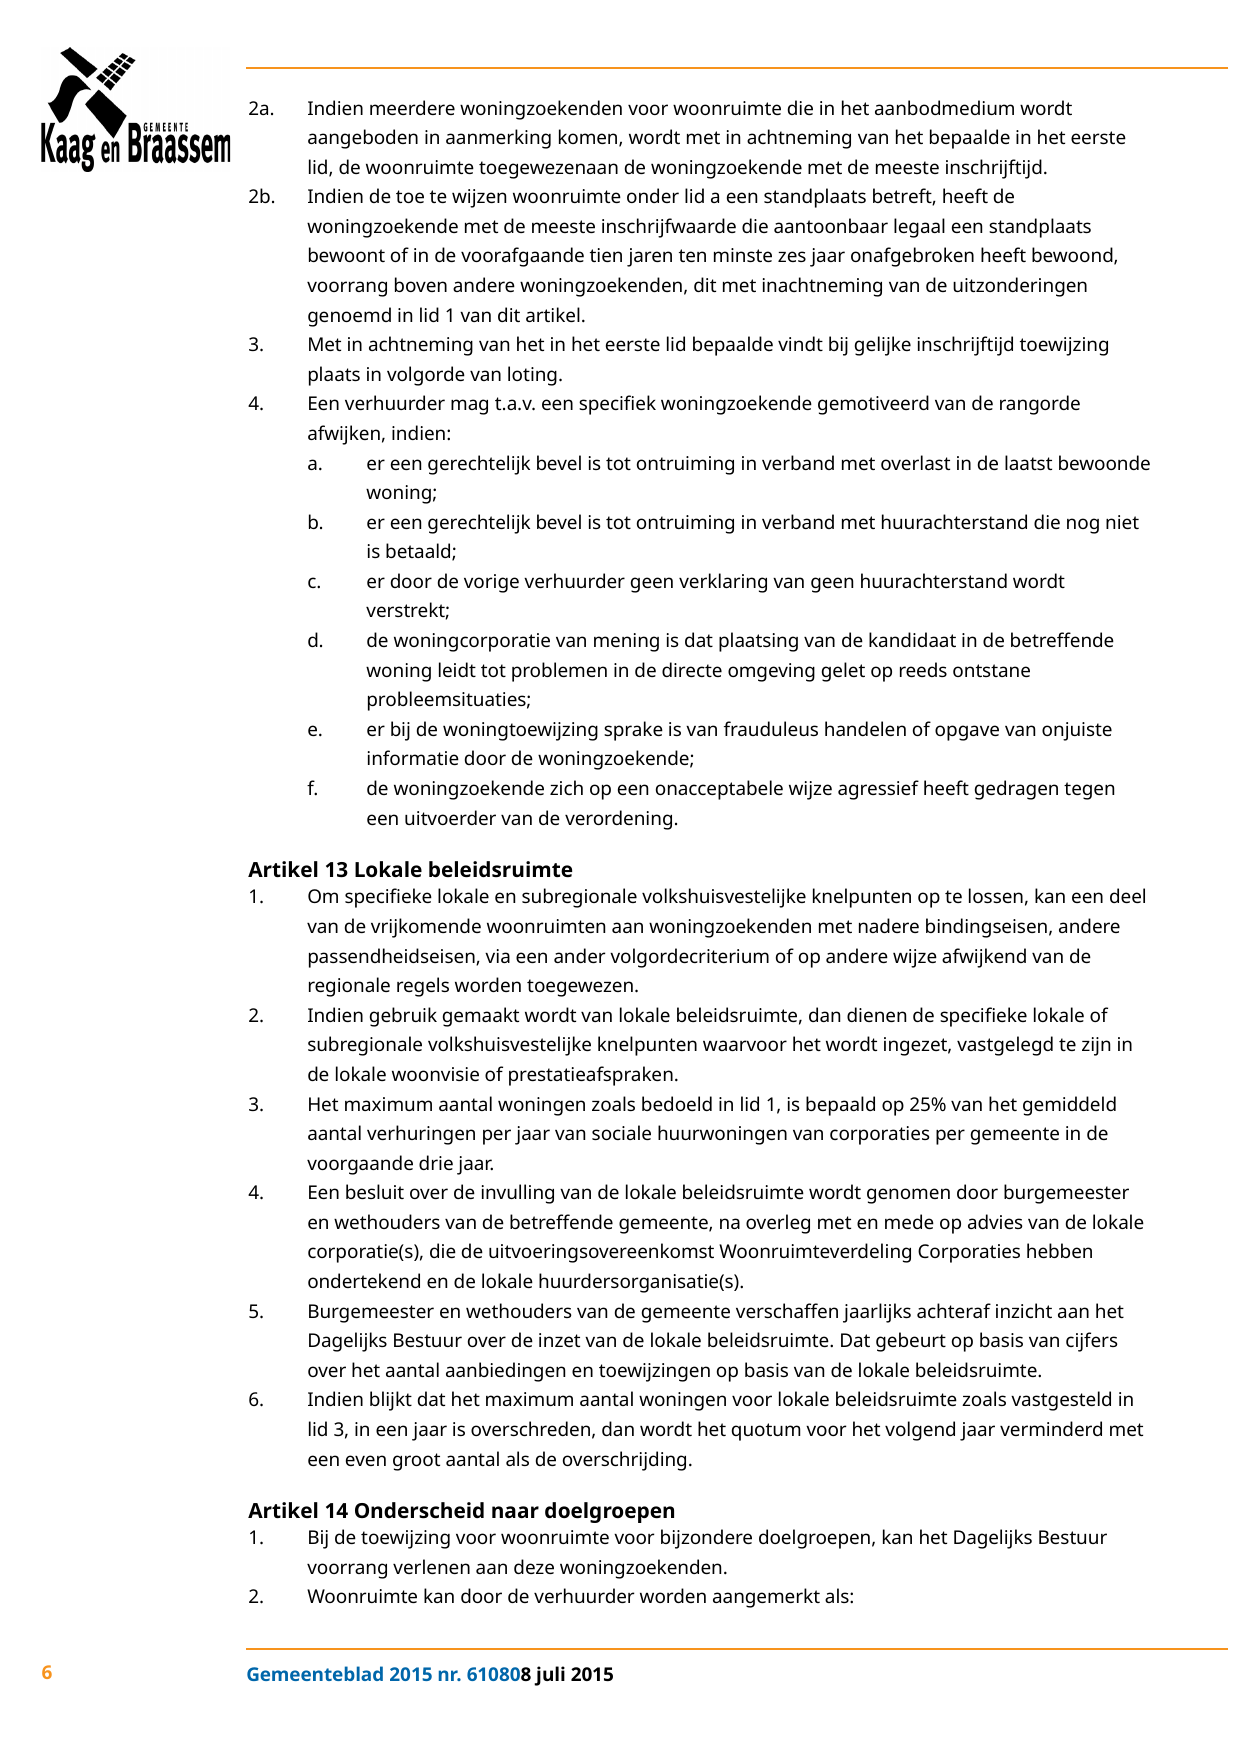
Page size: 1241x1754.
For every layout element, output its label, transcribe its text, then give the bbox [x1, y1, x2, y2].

text Artikel 13 Lokale beleidsruimte [248, 855, 1152, 884]
list er bij de woningtoewijzing sprake is van frauduleus handelen of opgave van onjuiste informatie door de woningzoekende; [307, 716, 1152, 771]
list er een gerechtelijk bevel is tot ontruiming in verband met huurachterstand die nog niet is betaald; [307, 509, 1152, 564]
list Indien meerdere woningzoekenden voor woonruimte die in het aanbodmedium wordt aangeboden in aanmerking komen, wordt met in achtneming van het bepaalde in het eerste lid, de woonruimte toegewezenaan de woningzoekende met de meeste inschrijftijd. [248, 95, 1152, 180]
list er een gerechtelijk bevel is tot ontruiming in verband met overlast in de laatst bewoonde woning; [307, 450, 1152, 505]
list Indien blijkt dat het maximum aantal woningen voor lokale beleidsruimte zoals vastgesteld in lid 3, in een jaar is overschreden, dan wordt het quotum voor het volgend jaar verminderd met een even groot aantal als de overschrijding. [248, 1387, 1152, 1471]
text Artikel 14 Onderscheid naar doelgroepen [248, 1496, 1152, 1524]
list Woonruimte kan door de verhuurder worden aangemerkt als: [248, 1584, 1152, 1609]
picture [41, 47, 231, 172]
list Indien gebruik gemaakt wordt van lokale beleidsruimte, dan dienen de specifieke lokale of subregionale volkshuisvestelijke knelpunten waarvoor het wordt ingezet, vastgelegd te zijn in de lokale woonvisie of prestatieafspraken. [248, 1002, 1152, 1087]
list de woningcorporatie van mening is dat plaatsing van de kandidaat in de betreffende woning leidt tot problemen in de directe omgeving gelet op reeds ontstane probleemsituaties; [307, 627, 1152, 712]
list Een verhuurder mag t.a.v. een specifiek woningzoekende gemotiveerd van de rangorde afwijken, indien: [248, 391, 1152, 446]
list Met in achtneming van het in het eerste lid bepaalde vindt bij gelijke inschrijftijd toewijzing plaats in volgorde van loting. [248, 331, 1152, 387]
list Het maximum aantal woningen zoals bedoeld in lid 1, is bepaald op 25% van het gemiddeld aantal verhuringen per jaar van sociale huurwoningen van corporaties per gemeente in de voorgaande drie jaar. [248, 1091, 1152, 1176]
list de woningzoekende zich op een onacceptabele wijze agressief heeft gedragen tegen een uitvoerder van de verordening. [307, 775, 1152, 831]
list Indien de toe te wijzen woonruimte onder lid a een standplaats betreft, heeft de woningzoekende met de meeste inschrijfwaarde die aantoonbaar legaal een standplaats bewoont of in de voorafgaande tien jaren ten minste zes jaar onafgebroken heeft bewoond, voorrang boven andere woningzoekenden, dit met inachtneming van de uitzonderingen genoemd in lid 1 van dit artikel. [248, 183, 1152, 328]
list Om specifieke lokale en subregionale volkshuisvestelijke knelpunten op te lossen, kan een deel van de vrijkomende woonruimten aan woningzoekenden met nadere bindingseisen, andere passendheidseisen, via een ander volgordecriterium of op andere wijze afwijkend van de regionale regels worden toegewezen. [248, 884, 1152, 998]
list Bij de toewijzing voor woonruimte voor bijzondere doelgroepen, kan het Dagelijks Bestuur voorrang verlenen aan deze woningzoekenden. [248, 1524, 1152, 1580]
list Een besluit over de invulling van de lokale beleidsruimte wordt genomen door burgemeester en wethouders van de betreffende gemeente, na overleg met en mede op advies van de lokale corporatie(s), die de uitvoeringsovereenkomst Woonruimteverdeling Corporaties hebben ondertekend en de lokale huurdersorganisatie(s). [248, 1179, 1152, 1294]
list er door de vorige verhuurder geen verklaring van geen huurachterstand wordt verstrekt; [307, 568, 1152, 623]
list Burgemeester en wethouders van de gemeente verschaffen jaarlijks achteraf inzicht aan het Dagelijks Bestuur over de inzet van de lokale beleidsruimte. Dat gebeurt op basis van cijfers over het aantal aanbiedingen en toewijzingen op basis van de lokale beleidsruimte. [248, 1298, 1152, 1383]
